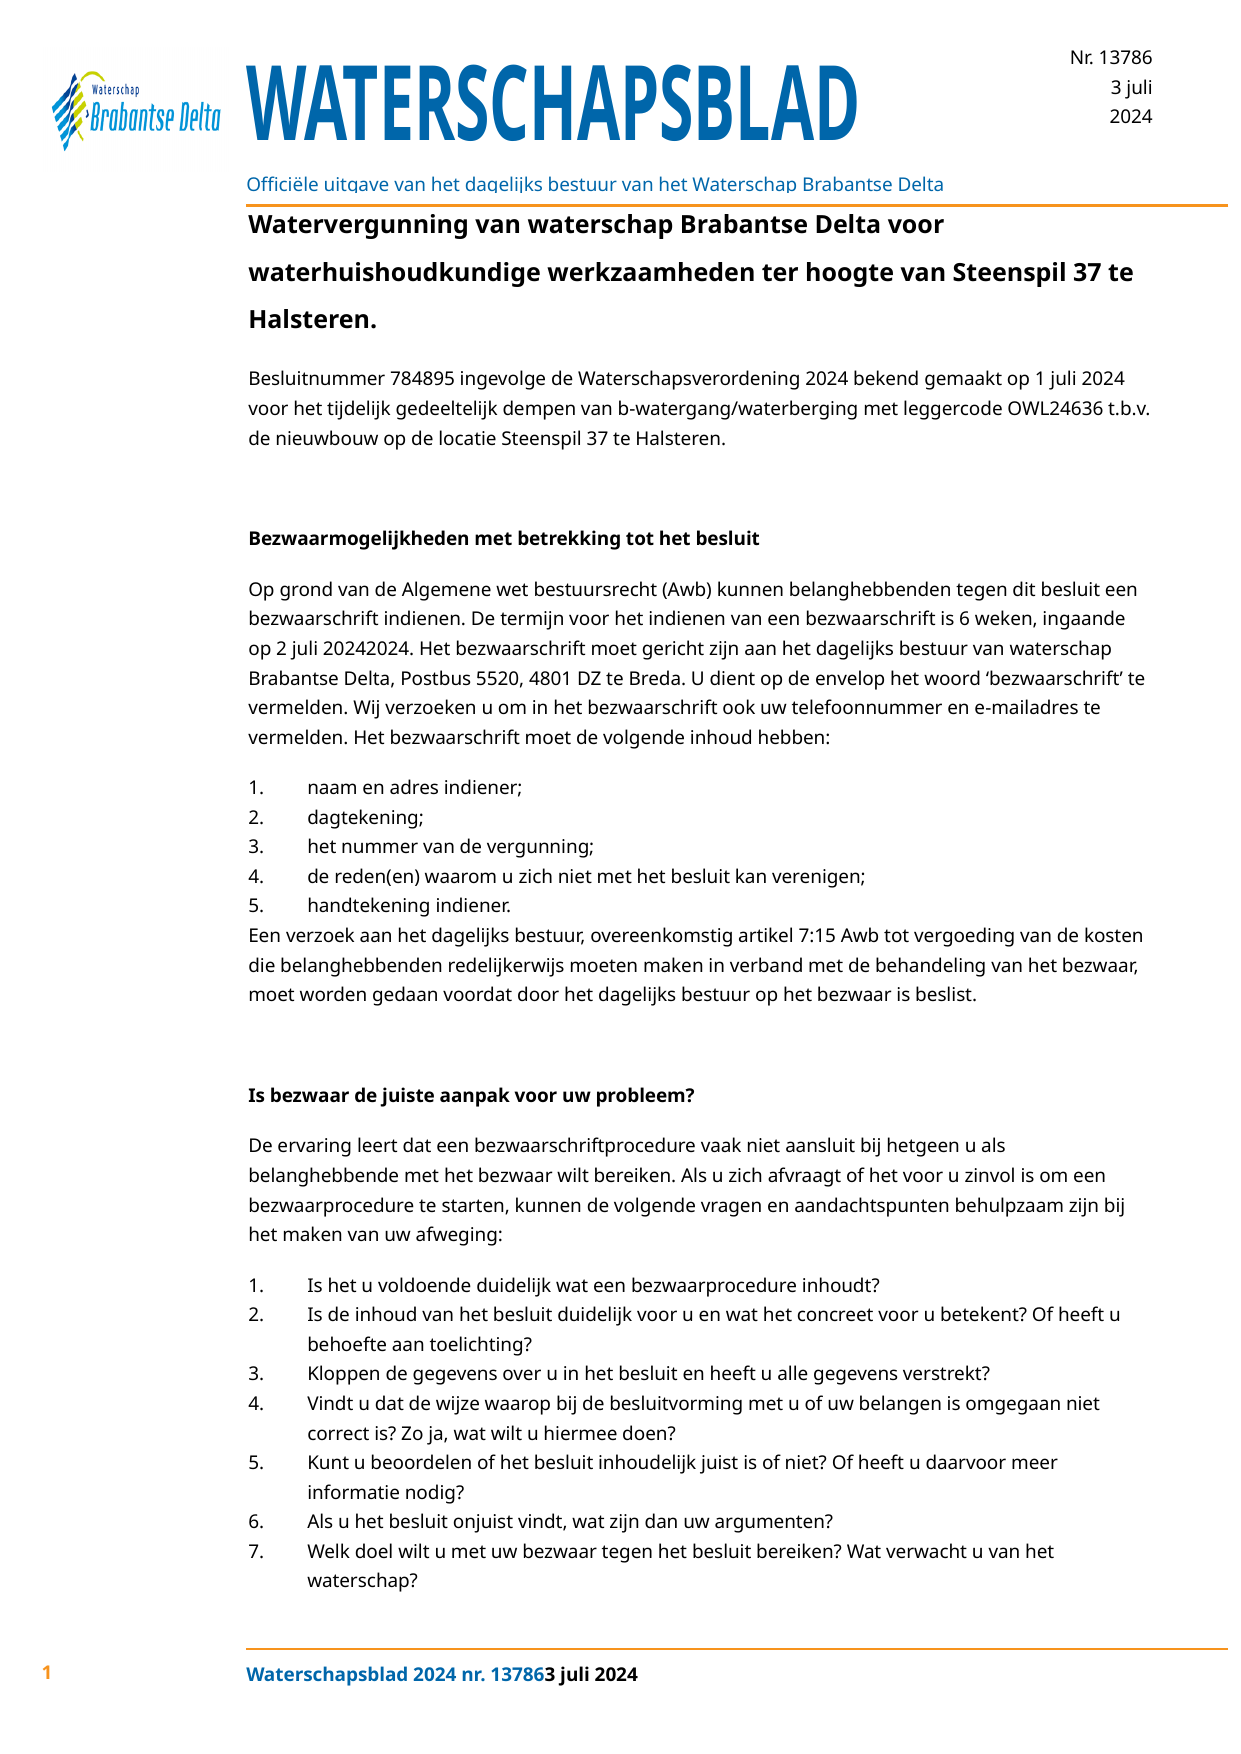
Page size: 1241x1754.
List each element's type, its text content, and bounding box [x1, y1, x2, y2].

list dagtekening; [248, 804, 1152, 829]
list Kunt u beoordelen of het besluit inhoudelijk juist is of niet? Of heeft u daarvoor meer informatie nodig? [248, 1449, 1152, 1504]
text Besluitnummer 784895 ingevolge de Waterschapsverordening 2024 bekend gemaakt op 1 juli 2024 voor het tijdelijk gedeeltelijk dempen van b-watergang/waterberging met leggercode OWL24636 t.b.v. de nieuwbouw op de locatie Steenspil 37 te Halsteren. [248, 366, 1152, 450]
list handtekening indiener. [248, 893, 1152, 918]
text Op grond van de Algemene wet bestuursrecht (Awb) kunnen belanghebbenden tegen dit besluit een bezwaarschrift indienen. De termijn voor het indienen van een bezwaarschrift is 6 weken, ingaande op 2 juli 20242024. Het bezwaarschrift moet gericht zijn aan het dagelijks bestuur van waterschap Brabantse Delta, Postbus 5520, 4801 DZ te Breda. U dient op de envelop het woord ‘bezwaarschrift’ te vermelden. Wij verzoeken u om in het bezwaarschrift ook uw telefoonnummer en e‑mailadres te vermelden. Het bezwaarschrift moet de volgende inhoud hebben: [248, 576, 1152, 749]
text Een verzoek aan het dagelijks bestuur, overeenkomstig artikel 7:15 Awb tot vergoeding van de kosten die belanghebbenden redelijkerwijs moeten maken in verband met de behandeling van het bezwaar, moet worden gedaan voordat door het dagelijks bestuur op het bezwaar is beslist. [248, 922, 1152, 1007]
text De ervaring leert dat een bezwaarschriftprocedure vaak niet aansluit bij hetgeen u als belanghebbende met het bezwaar wilt bereiken. Als u zich afvraagt of het voor u zinvol is om een bezwaarprocedure te starten, kunnen de volgende vragen en aandachtspunten behulpzaam zijn bij het maken van uw afweging: [248, 1133, 1152, 1247]
list Is de inhoud van het besluit duidelijk voor u en wat het concreet voor u betekent? Of heeft u behoefte aan toelichting? [248, 1301, 1152, 1357]
list Vindt u dat de wijze waarop bij de besluitvorming met u of uw belangen is omgegaan niet correct is? Zo ja, wat wilt u hiermee doen? [248, 1390, 1152, 1445]
text Watervergunning van waterschap Brabantse Delta voor waterhuishoudkundige werkzaamheden ter hoogte van Steenspil 37 te Halsteren. [248, 207, 1152, 336]
text Is bezwaar de juiste aanpak voor uw probleem? [248, 1082, 1152, 1108]
list de reden(en) waarom u zich niet met het besluit kan verenigen; [248, 863, 1152, 889]
text Bezwaarmogelijkheden met betrekking tot het besluit [248, 526, 1152, 551]
list naam en adres indiener; [248, 774, 1152, 800]
list het nummer van de vergunning; [248, 833, 1152, 859]
list Is het u voldoende duidelijk wat een bezwaarprocedure inhoudt? [248, 1272, 1152, 1297]
list Kloppen de gegevens over u in het besluit en heeft u alle gegevens verstrekt? [248, 1361, 1152, 1386]
list Welk doel wilt u met uw bezwaar tegen het besluit bereiken? Wat verwacht u van het waterschap? [248, 1538, 1152, 1593]
list Als u het besluit onjuist vindt, wat zijn dan uw argumenten? [248, 1508, 1152, 1534]
picture [41, 47, 231, 172]
